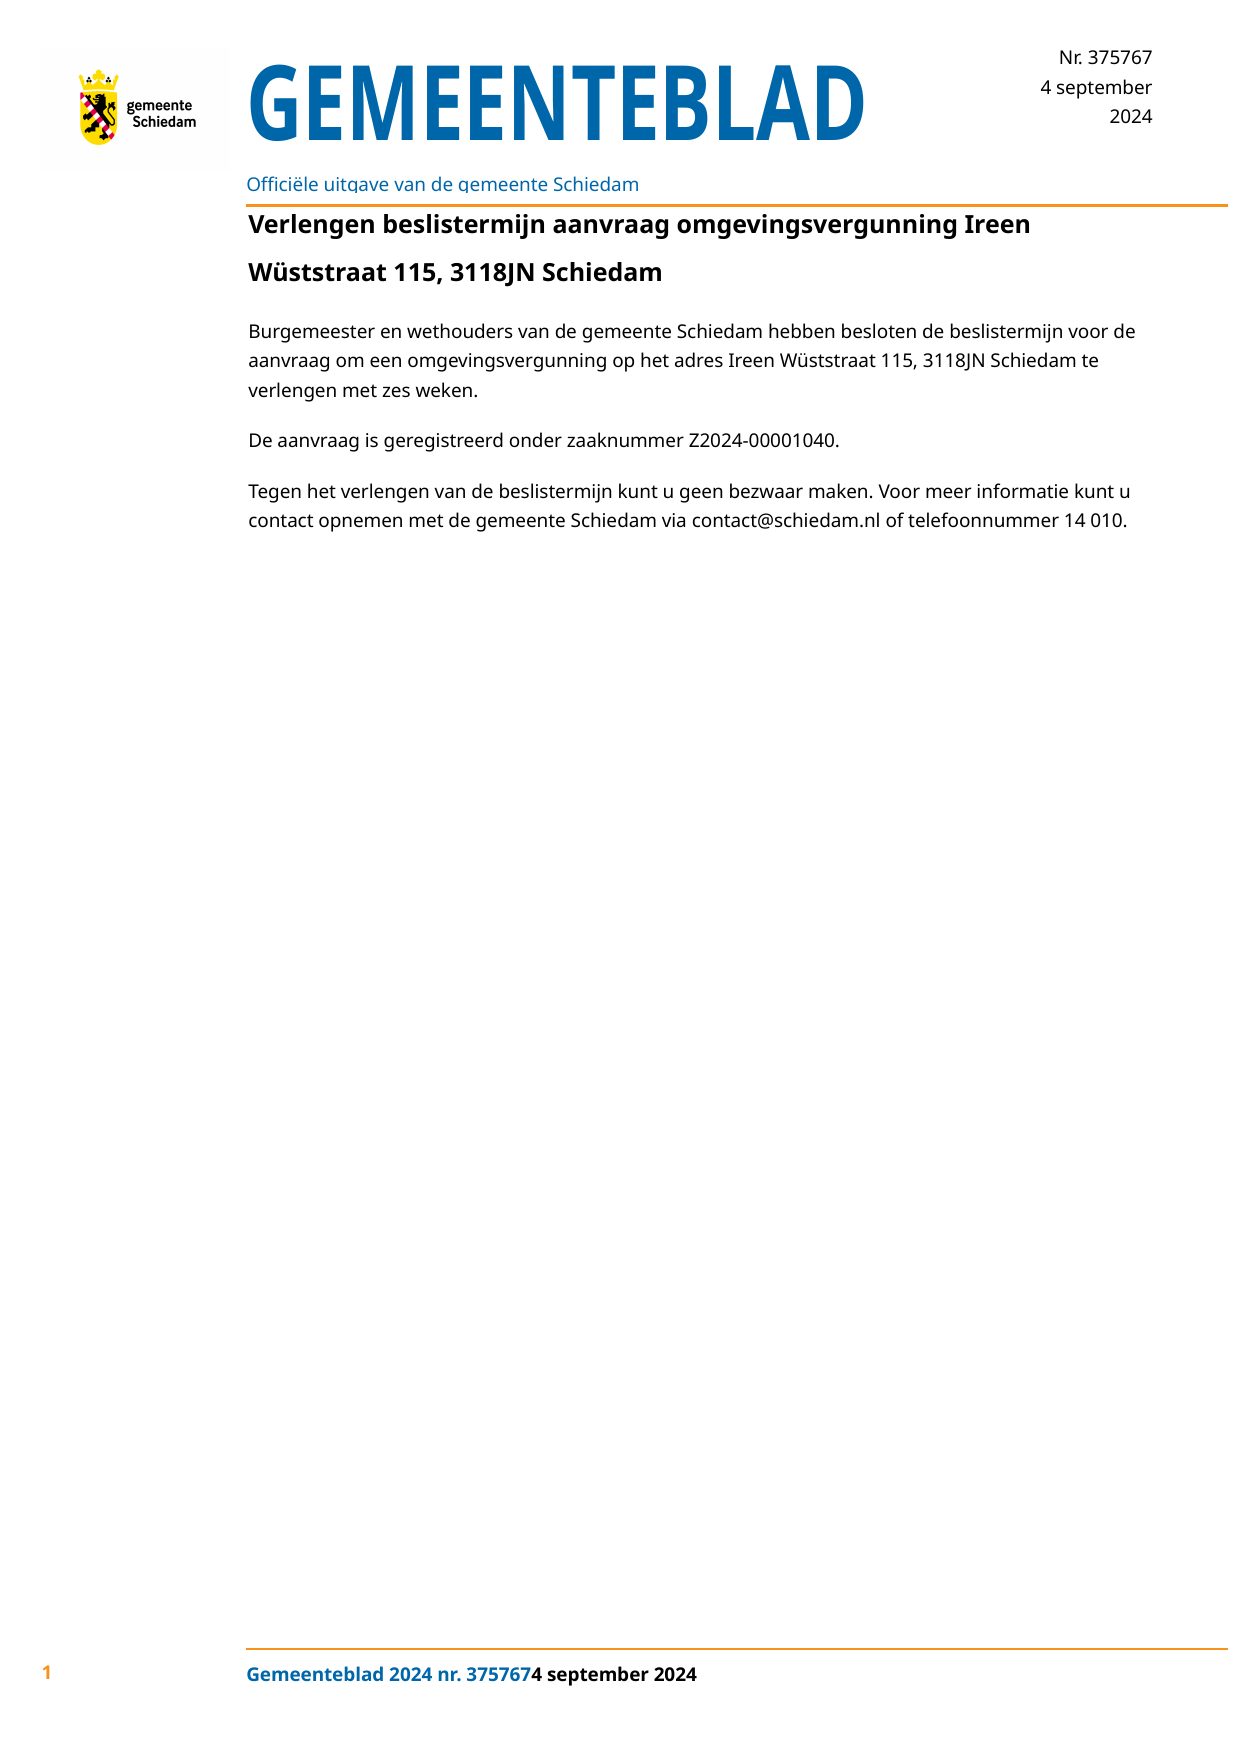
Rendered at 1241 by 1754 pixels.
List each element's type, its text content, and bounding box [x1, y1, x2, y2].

text De aanvraag is geregistreerd onder zaaknummer Z2024-00001040. [248, 427, 1152, 453]
text Verlengen beslistermijn aanvraag omgevingsvergunning Ireen Wüststraat 115, 3118JN Schiedam [248, 207, 1152, 288]
text Burgemeester en wethouders van de gemeente Schiedam hebben besloten de beslistermijn voor de aanvraag om een omgevingsvergunning op het adres Ireen Wüststraat 115, 3118JN Schiedam te verlengen met zes weken. [248, 318, 1152, 403]
text Tegen het verlengen van de beslistermijn kunt u geen bezwaar maken. Voor meer informatie kunt u contact opnemen met de gemeente Schiedam via contact@schiedam.nl of telefoonnummer 14 010. [248, 478, 1152, 533]
picture [41, 47, 231, 172]
